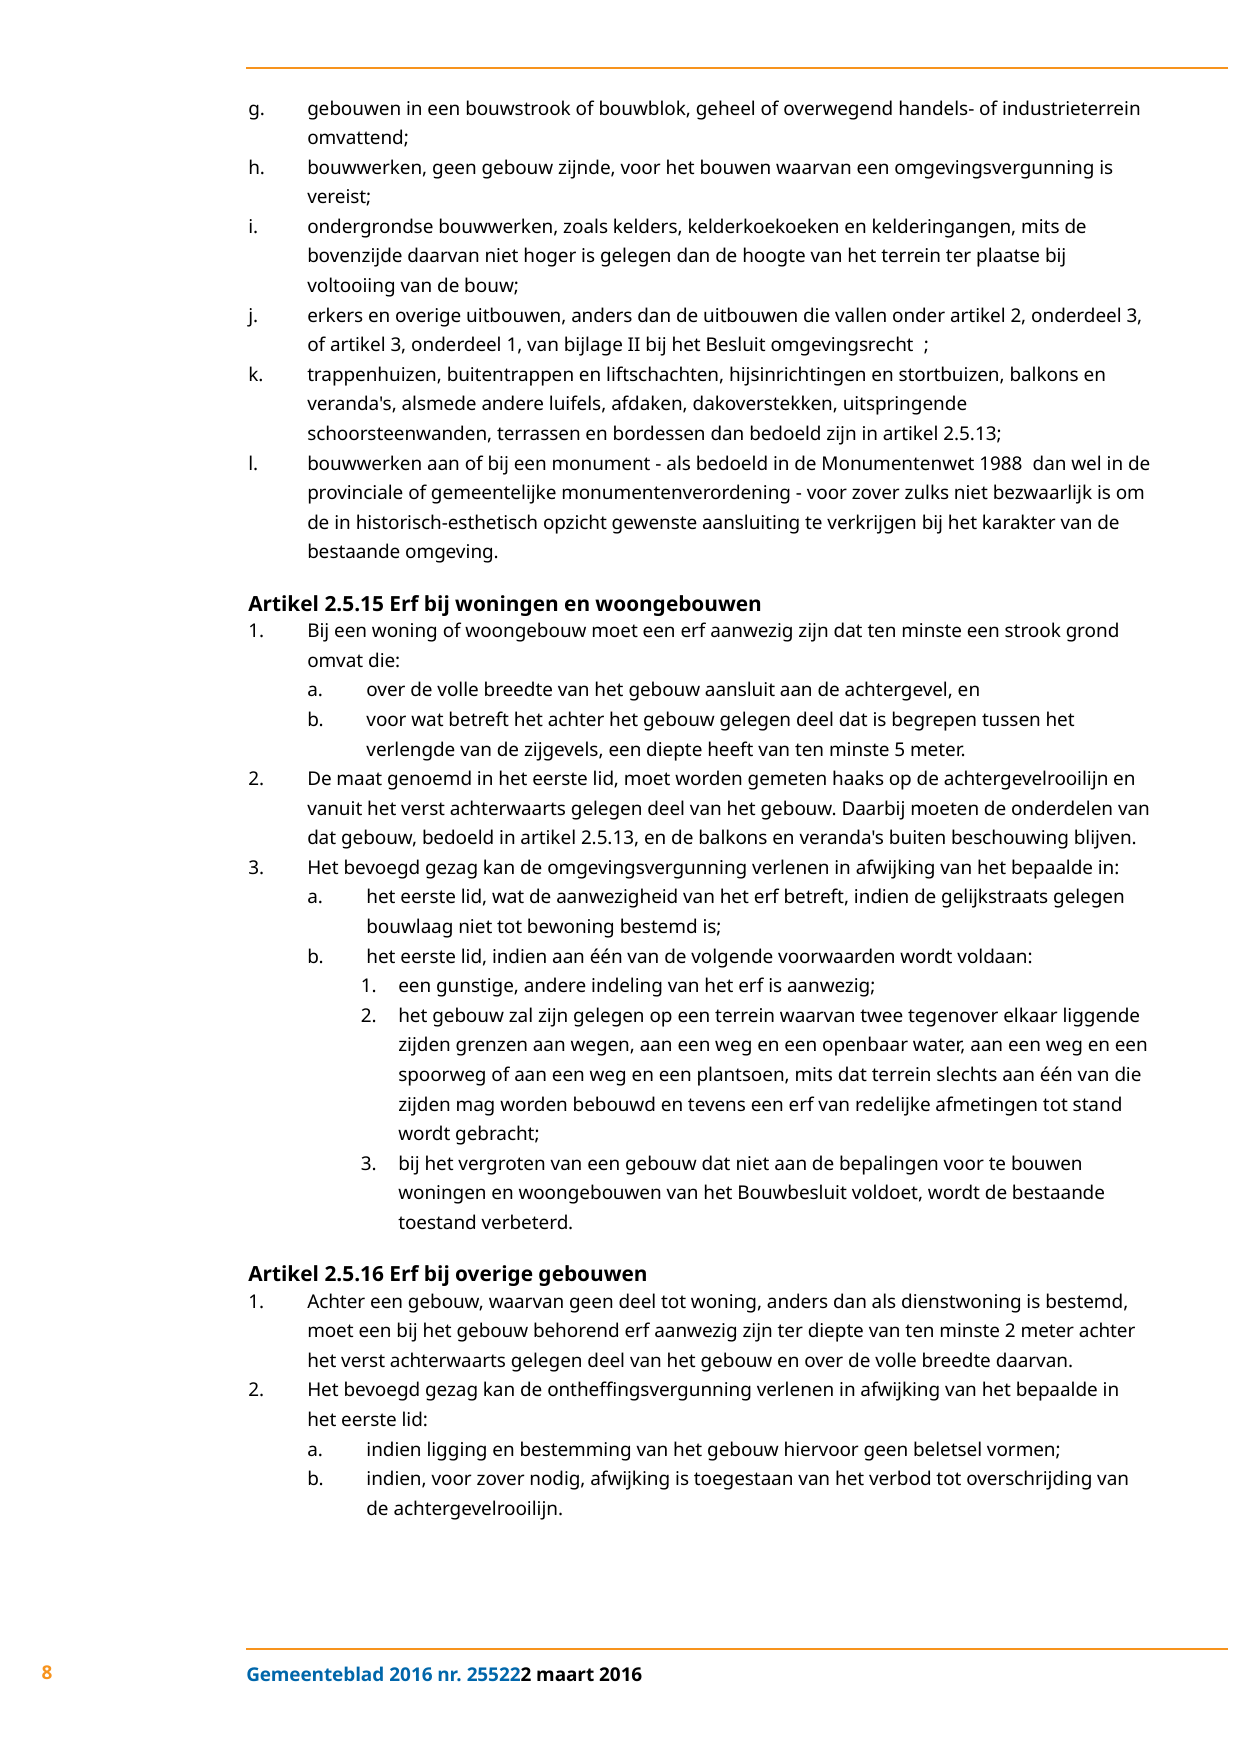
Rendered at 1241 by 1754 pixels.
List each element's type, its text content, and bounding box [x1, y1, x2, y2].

list voor wat betreft het achter het gebouw gelegen deel dat is begrepen tussen het verlengde van de zijgevels, een diepte heeft van ten minste 5 meter. [307, 706, 1152, 761]
text Artikel 2.5.16 Erf bij overige gebouwen [248, 1259, 1152, 1288]
list ondergrondse bouwwerken, zoals kelders, kelderkoekoeken en kelderingangen, mits de bovenzijde daarvan niet hoger is gelegen dan de hoogte van het terrein ter plaatse bij voltooiing van de bouw; [248, 213, 1152, 298]
list bij het vergroten van een gebouw dat niet aan de bepalingen voor te bouwen woningen en woongebouwen van het Bouwbesluit voldoet, wordt de bestaande toestand verbeterd. [361, 1150, 1152, 1235]
list erkers en overige uitbouwen, anders dan de uitbouwen die vallen onder artikel 2, onderdeel 3, of artikel 3, onderdeel 1, van bijlage II bij het Besluit omgevingsrecht ; [248, 302, 1152, 357]
list Het bevoegd gezag kan de omgevingsvergunning verlenen in afwijking van het bepaalde in: [248, 854, 1152, 880]
list een gunstige, andere indeling van het erf is aanwezig; [361, 972, 1152, 998]
list het eerste lid, wat de aanwezigheid van het erf betreft, indien de gelijkstraats gelegen bouwlaag niet tot bewoning bestemd is; [307, 884, 1152, 939]
list Bij een woning of woongebouw moet een erf aanwezig zijn dat ten minste een strook grond omvat die: [248, 617, 1152, 673]
picture [41, 47, 231, 172]
list het eerste lid, indien aan één van de volgende voorwaarden wordt voldaan: [307, 943, 1152, 968]
list De maat genoemd in het eerste lid, moet worden gemeten haaks op de achtergevelrooilijn en vanuit het verst achterwaarts gelegen deel van het gebouw. Daarbij moeten de onderdelen van dat gebouw, bedoeld in artikel 2.5.13, en de balkons en veranda's buiten beschouwing blijven. [248, 765, 1152, 850]
list gebouwen in een bouwstrook of bouwblok, geheel of overwegend handels- of industrieterrein omvattend; [248, 95, 1152, 150]
list over de volle breedte van het gebouw aansluit aan de achtergevel, en [307, 677, 1152, 702]
list bouwwerken aan of bij een monument - als bedoeld in de Monumentenwet 1988 dan wel in de provinciale of gemeentelijke monumentenverordening - voor zover zulks niet bezwaarlijk is om de in historisch-esthetisch opzicht gewenste aansluiting te verkrijgen bij het karakter van de bestaande omgeving. [248, 450, 1152, 564]
list Het bevoegd gezag kan de ontheffingsvergunning verlenen in afwijking van het bepaalde in het eerste lid: [248, 1377, 1152, 1432]
list indien, voor zover nodig, afwijking is toegestaan van het verbod tot overschrijding van de achtergevelrooilijn. [307, 1465, 1152, 1521]
list Achter een gebouw, waarvan geen deel tot woning, anders dan als dienstwoning is bestemd, moet een bij het gebouw behorend erf aanwezig zijn ter diepte van ten minste 2 meter achter het verst achterwaarts gelegen deel van het gebouw en over de volle breedte daarvan. [248, 1288, 1152, 1373]
list trappenhuizen, buitentrappen en liftschachten, hijsinrichtingen en stortbuizen, balkons en veranda's, alsmede andere luifels, afdaken, dakoverstekken, uitspringende schoorsteenwanden, terrassen en bordessen dan bedoeld zijn in artikel 2.5.13; [248, 361, 1152, 446]
list bouwwerken, geen gebouw zijnde, voor het bouwen waarvan een omgevingsvergunning is vereist; [248, 154, 1152, 209]
text Artikel 2.5.15 Erf bij woningen en woongebouwen [248, 589, 1152, 617]
list het gebouw zal zijn gelegen op een terrein waarvan twee tegenover elkaar liggende zijden grenzen aan wegen, aan een weg en een openbaar water, aan een weg en een spoorweg of aan een weg en een plantsoen, mits dat terrein slechts aan één van die zijden mag worden bebouwd en tevens een erf van redelijke afmetingen tot stand wordt gebracht; [361, 1002, 1152, 1146]
list indien ligging en bestemming van het gebouw hiervoor geen beletsel vormen; [307, 1436, 1152, 1462]
